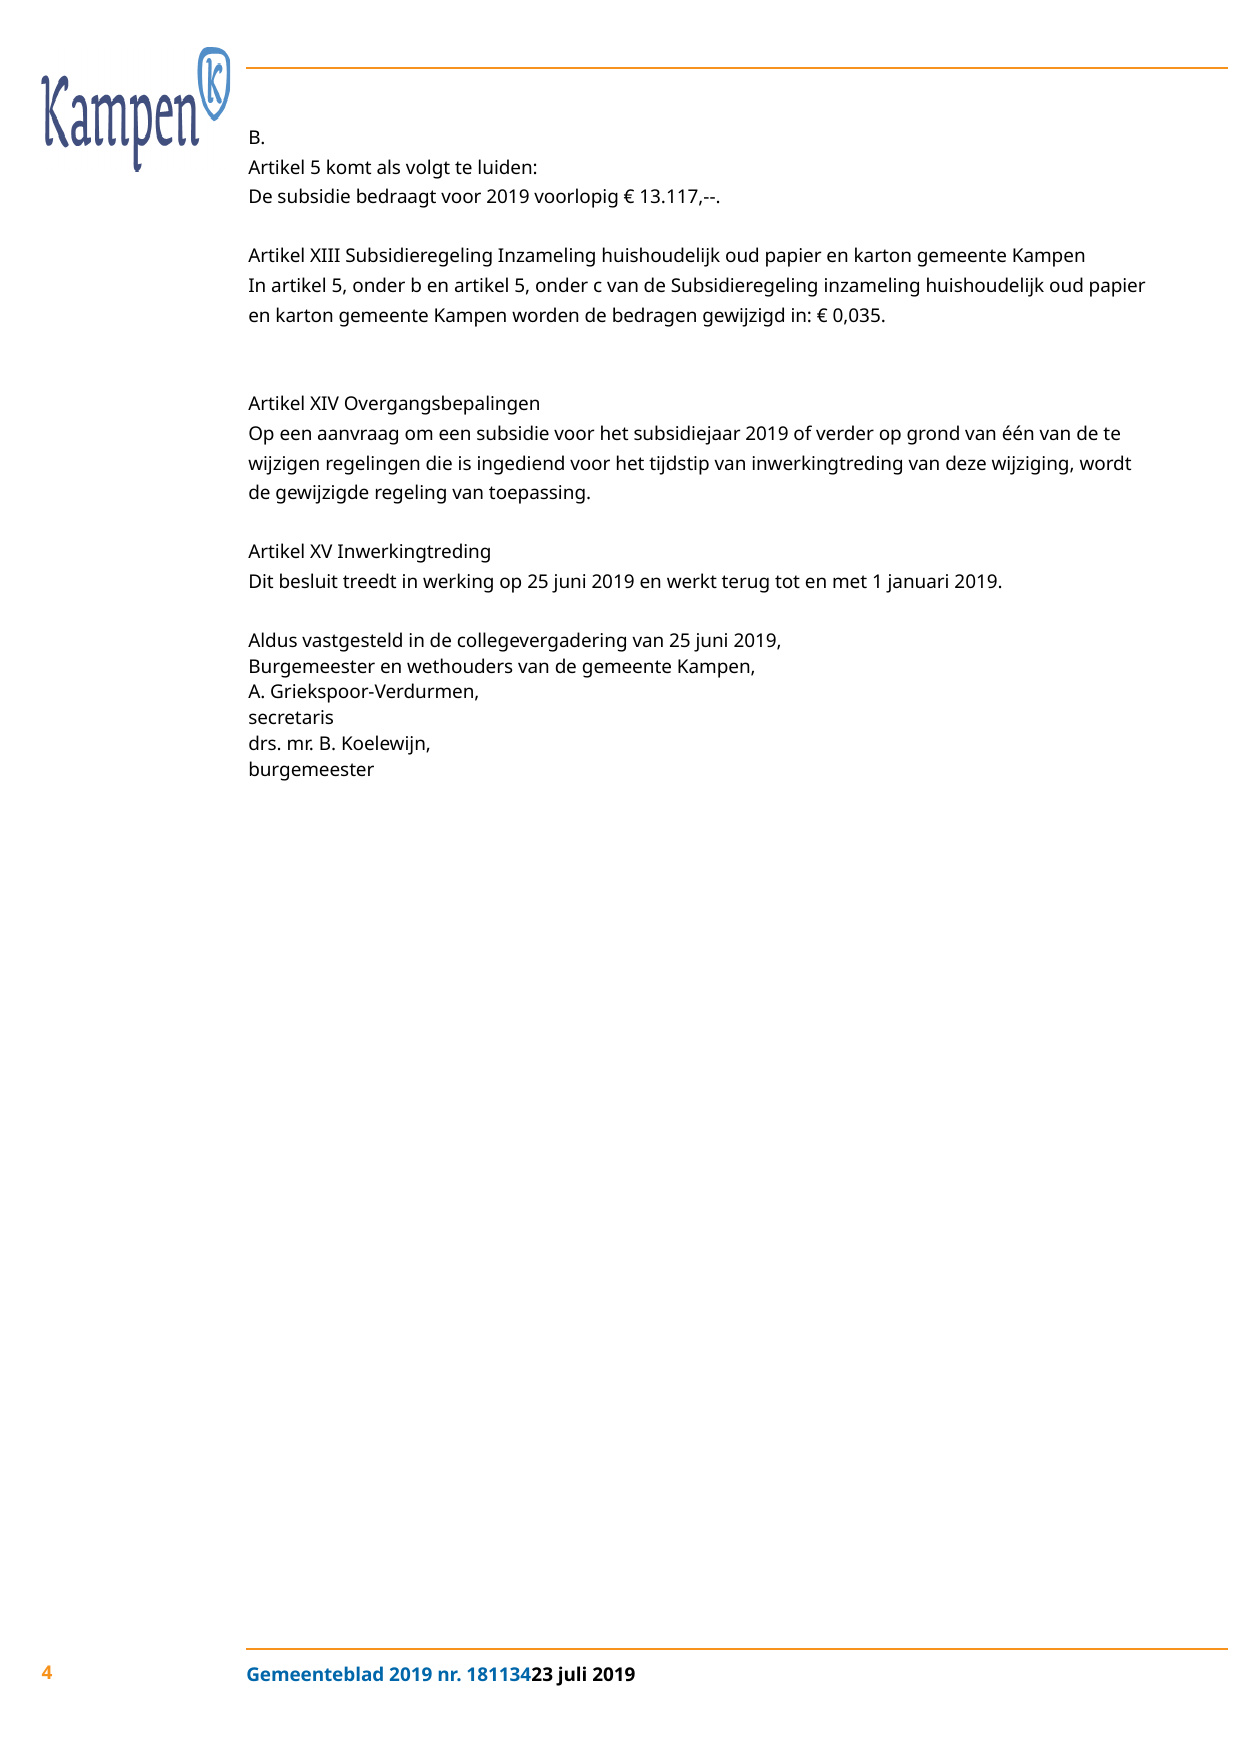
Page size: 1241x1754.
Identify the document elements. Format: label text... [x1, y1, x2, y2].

text Artikel 5 komt als volgt te luiden: [248, 154, 1152, 180]
text Artikel XV Inwerkingtreding [248, 538, 1152, 564]
text secretaris [248, 704, 1152, 730]
text drs. mr. B. Koelewijn, [248, 730, 1152, 756]
picture [41, 47, 231, 172]
text In artikel 5, onder b en artikel 5, onder c van de Subsidieregeling inzameling huishoudelijk oud papier en karton gemeente Kampen worden de bedragen gewijzigd in: € 0,035. [248, 272, 1152, 328]
text A. Griekspoor-Verdurmen, [248, 679, 1152, 704]
text De subsidie bedraagt voor 2019 voorlopig € 13.117,--. [248, 183, 1152, 209]
text burgemeester [248, 756, 1152, 782]
text Artikel XIII Subsidieregeling Inzameling huishoudelijk oud papier en karton gemeente Kampen [248, 243, 1152, 268]
text Op een aanvraag om een subsidie voor het subsidiejaar 2019 of verder op grond van één van de te wijzigen regelingen die is ingediend voor het tijdstip van inwerkingtreding van deze wijziging, wordt de gewijzigde regeling van toepassing. [248, 420, 1152, 505]
text Dit besluit treedt in werking op 25 juni 2019 en werkt terug tot en met 1 januari 2019. [248, 568, 1152, 594]
text Burgemeester en wethouders van de gemeente Kampen, [248, 653, 1152, 679]
text Aldus vastgesteld in de collegevergadering van 25 juni 2019, [248, 627, 1152, 653]
text Artikel XIV Overgangsbepalingen [248, 391, 1152, 416]
